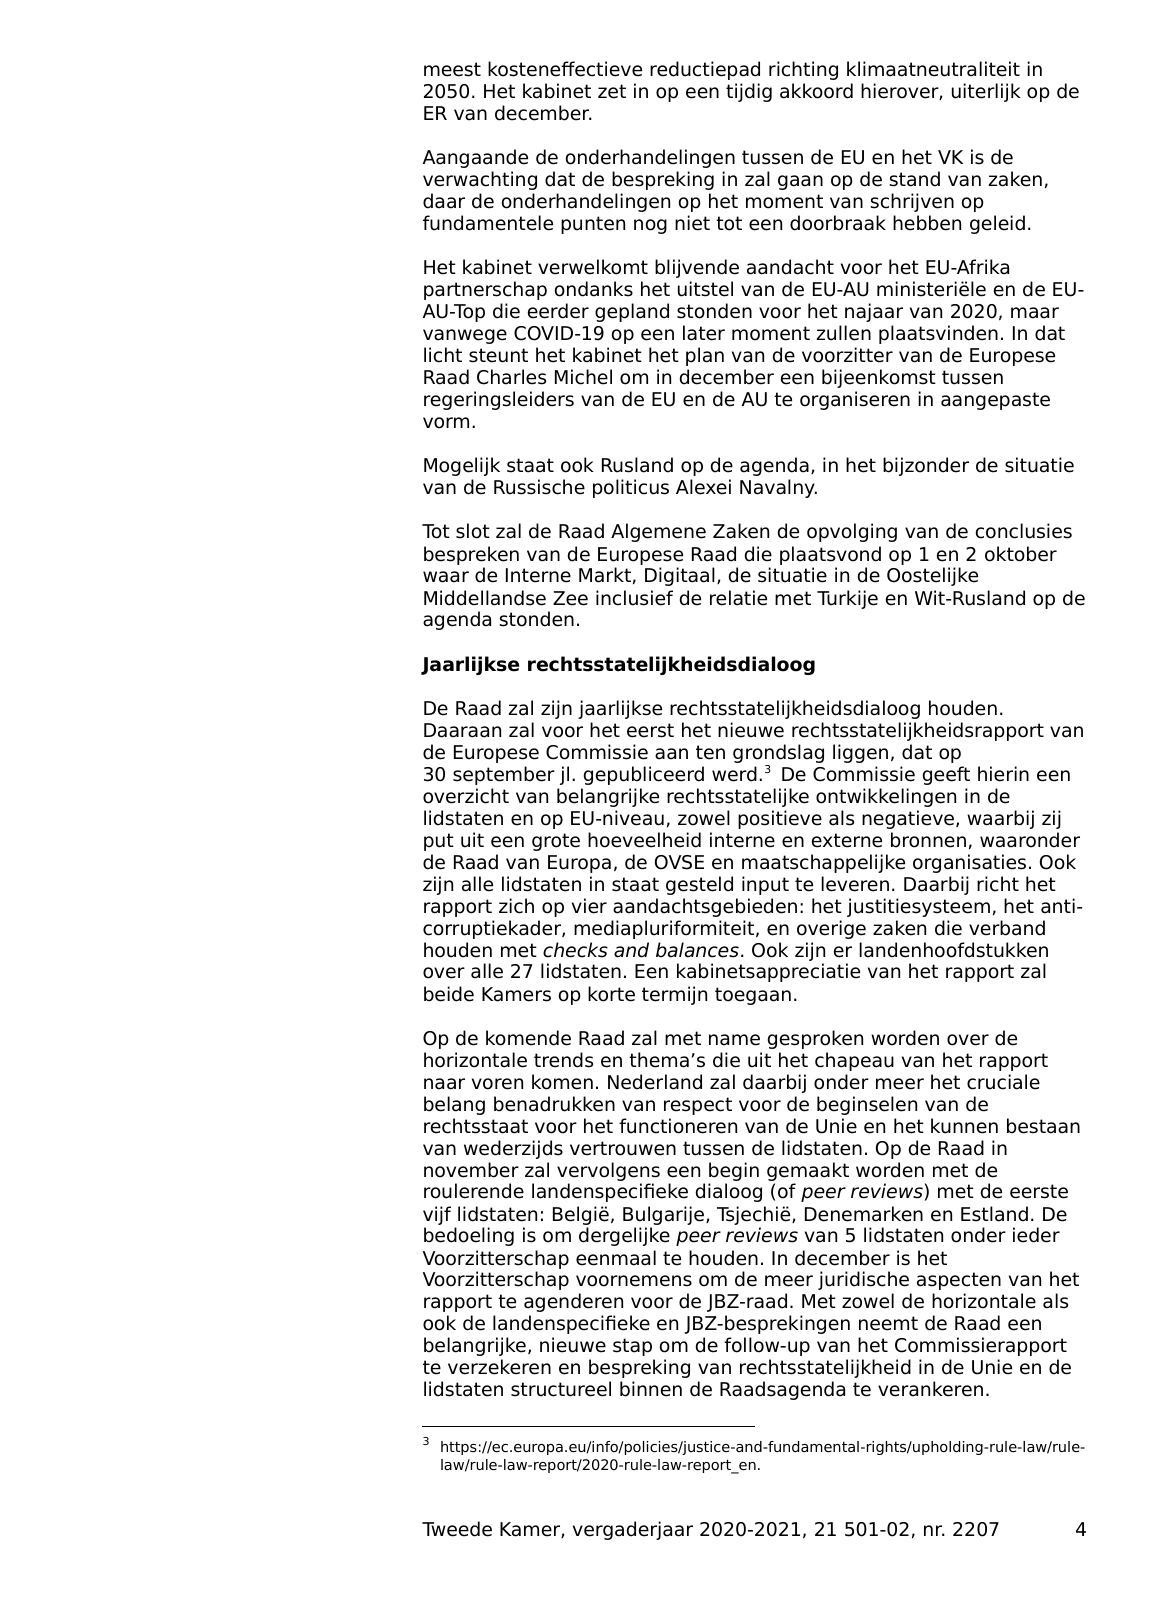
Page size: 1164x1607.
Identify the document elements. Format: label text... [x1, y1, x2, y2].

text Tot slot zal de Raad Algemene Zaken de opvolging van de conclusies bespreken van de Europese Raad die plaatsvond op 1 en 2 oktober waar de Interne Markt, Digitaal, de situatie in de Oostelijke Middellandse Zee inclusief de relatie met Turkije en Wit-Rusland op de agenda stonden. [422, 521, 1087, 631]
text Op de komende Raad zal met name gesproken worden over de horizontale trends en thema’s die uit het chapeau van het rapport naar voren komen. Nederland zal daarbij onder meer het cruciale belang benadrukken van respect voor de beginselen van de rechtsstaat voor het functioneren van de Unie en het kunnen bestaan van wederzijds vertrouwen tussen de lidstaten. Op de Raad in november zal vervolgens een begin gemaakt worden met de roulerende landenspecifieke dialoog (of peer reviews) met de eerste vijf lidstaten: België, Bulgarije, Tsjechië, Denemarken en Estland. De bedoeling is om dergelijke peer reviews van 5 lidstaten onder ieder Voorzitterschap eenmaal te houden. In december is het Voorzitterschap voornemens om de meer juridische aspecten van het rapport te agenderen voor de JBZ-raad. Met zowel de horizontale als ook de landenspecifieke en JBZ-besprekingen neemt de Raad een belangrijke, nieuwe stap om de follow-up van het Commissierapport te verzekeren en bespreking van rechtsstatelijkheid in de Unie en de lidstaten structureel binnen de Raadsagenda te verankeren. [422, 1028, 1087, 1401]
text De Raad zal zijn jaarlijkse rechtsstatelijkheidsdialoog houden. Daaraan zal voor het eerst het nieuwe rechtsstatelijkheidsrapport van de Europese Commissie aan ten grondslag liggen, dat op 30 september jl. gepubliceerd werd. De Commissie geeft hierin een overzicht van belangrijke rechtsstatelijke ontwikkelingen in de lidstaten en op EU-niveau, zowel positieve als negatieve, waarbij zij put uit een grote hoeveelheid interne en externe bronnen, waaronder de Raad van Europa, de OVSE en maatschappelijke organisaties. Ook zijn alle lidstaten in staat gesteld input te leveren. Daarbij richt het rapport zich op vier aandachtsgebieden: het justitiesysteem, het anti-corruptiekader, mediapluriformiteit, en overige zaken die verband houden met checks and balances. Ook zijn er landenhoofdstukken over alle 27 lidstaten. Een kabinetsappreciatie van het rapport zal beide Kamers op korte termijn toegaan. [422, 698, 1087, 1005]
text meest kosteneffectieve reductiepad richting klimaatneutraliteit in 2050. Het kabinet zet in op een tijdig akkoord hierover, uiterlijk op de ER van december. [422, 59, 1087, 125]
text Het kabinet verwelkomt blijvende aandacht voor het EU-Afrika partnerschap ondanks het uitstel van de EU-AU ministeriële en de EU-AU-Top die eerder gepland stonden voor het najaar van 2020, maar vanwege COVID-19 op een later moment zullen plaatsvinden. In dat licht steunt het kabinet het plan van de voorzitter van de Europese Raad Charles Michel om in december een bijeenkomst tussen regeringsleiders van de EU en de AU te organiseren in aangepaste vorm. [422, 257, 1087, 433]
text https://ec.europa.eu/info/policies/justice-and-fundamental-rights/upholding-rule-law/rule-law/rule-law-report/2020-rule-law-report_en. [422, 1435, 1087, 1474]
text Aangaande de onderhandelingen tussen de EU en het VK is de verwachting dat de bespreking in zal gaan op de stand van zaken, daar de onderhandelingen op het moment van schrijven op fundamentele punten nog niet tot een doorbraak hebben geleid. [422, 147, 1087, 235]
subtitle Jaarlijkse rechtsstatelijkheidsdialoog [422, 653, 1087, 676]
text Mogelijk staat ook Rusland op de agenda, in het bijzonder de situatie van de Russische politicus Alexei Navalny. [422, 455, 1087, 499]
